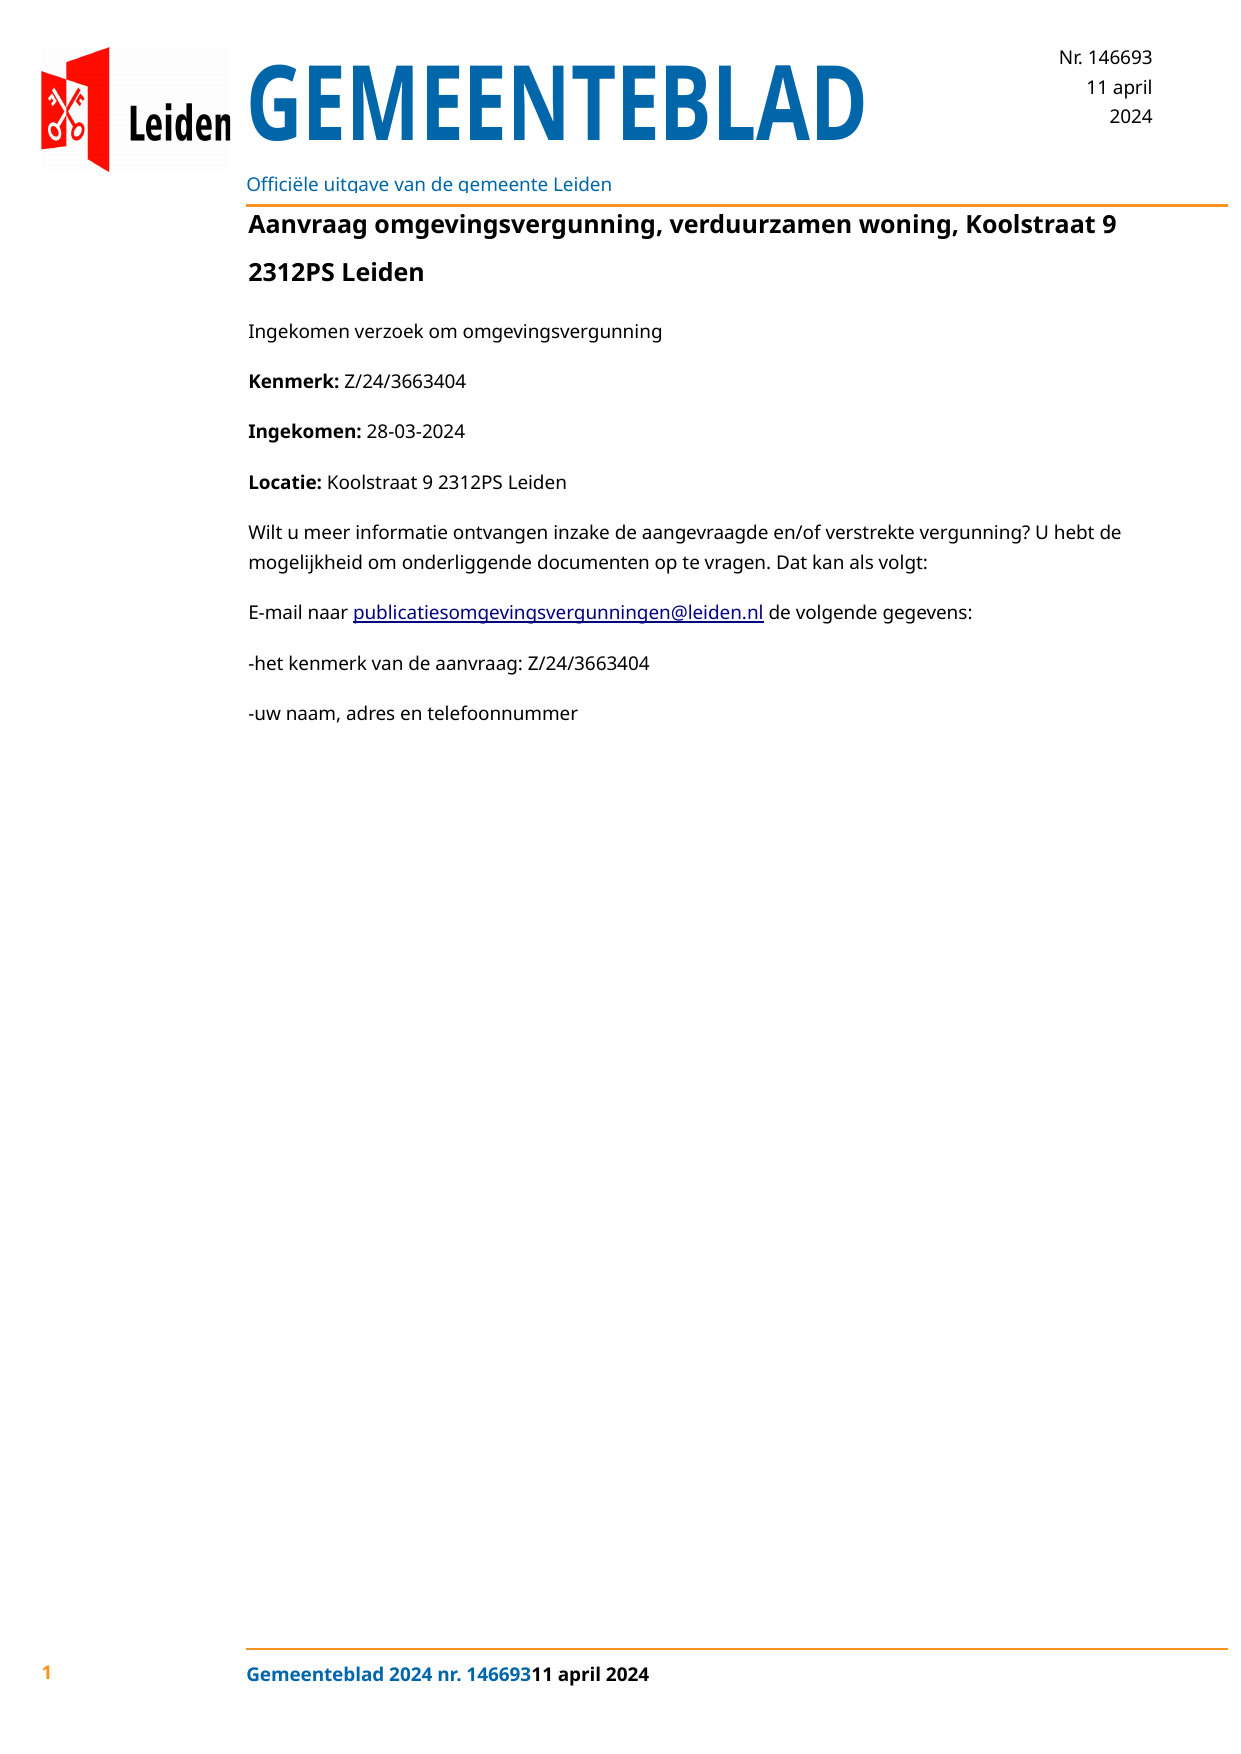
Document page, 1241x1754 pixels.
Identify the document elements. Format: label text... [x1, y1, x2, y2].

text Ingekomen: 28-03-2024 [248, 419, 1152, 444]
text -uw naam, adres en telefoonnummer [248, 700, 1152, 726]
picture [41, 47, 231, 172]
text Wilt u meer informatie ontvangen inzake de aangevraagde en/of verstrekte vergunning? U hebt de mogelijkheid om onderliggende documenten op te vragen. Dat kan als volgt: [248, 519, 1152, 575]
text -het kenmerk van de aanvraag: Z/24/3663404 [248, 650, 1152, 676]
text Locatie: Koolstraat 9 2312PS Leiden [248, 469, 1152, 495]
text E-mail naar publicatiesomgevingsvergunningen@leiden.nl de volgende gegevens: [248, 599, 1152, 625]
text Ingekomen verzoek om omgevingsvergunning [248, 318, 1152, 344]
text Kenmerk: Z/24/3663404 [248, 368, 1152, 394]
text Aanvraag omgevingsvergunning, verduurzamen woning, Koolstraat 9 2312PS Leiden [248, 207, 1152, 288]
